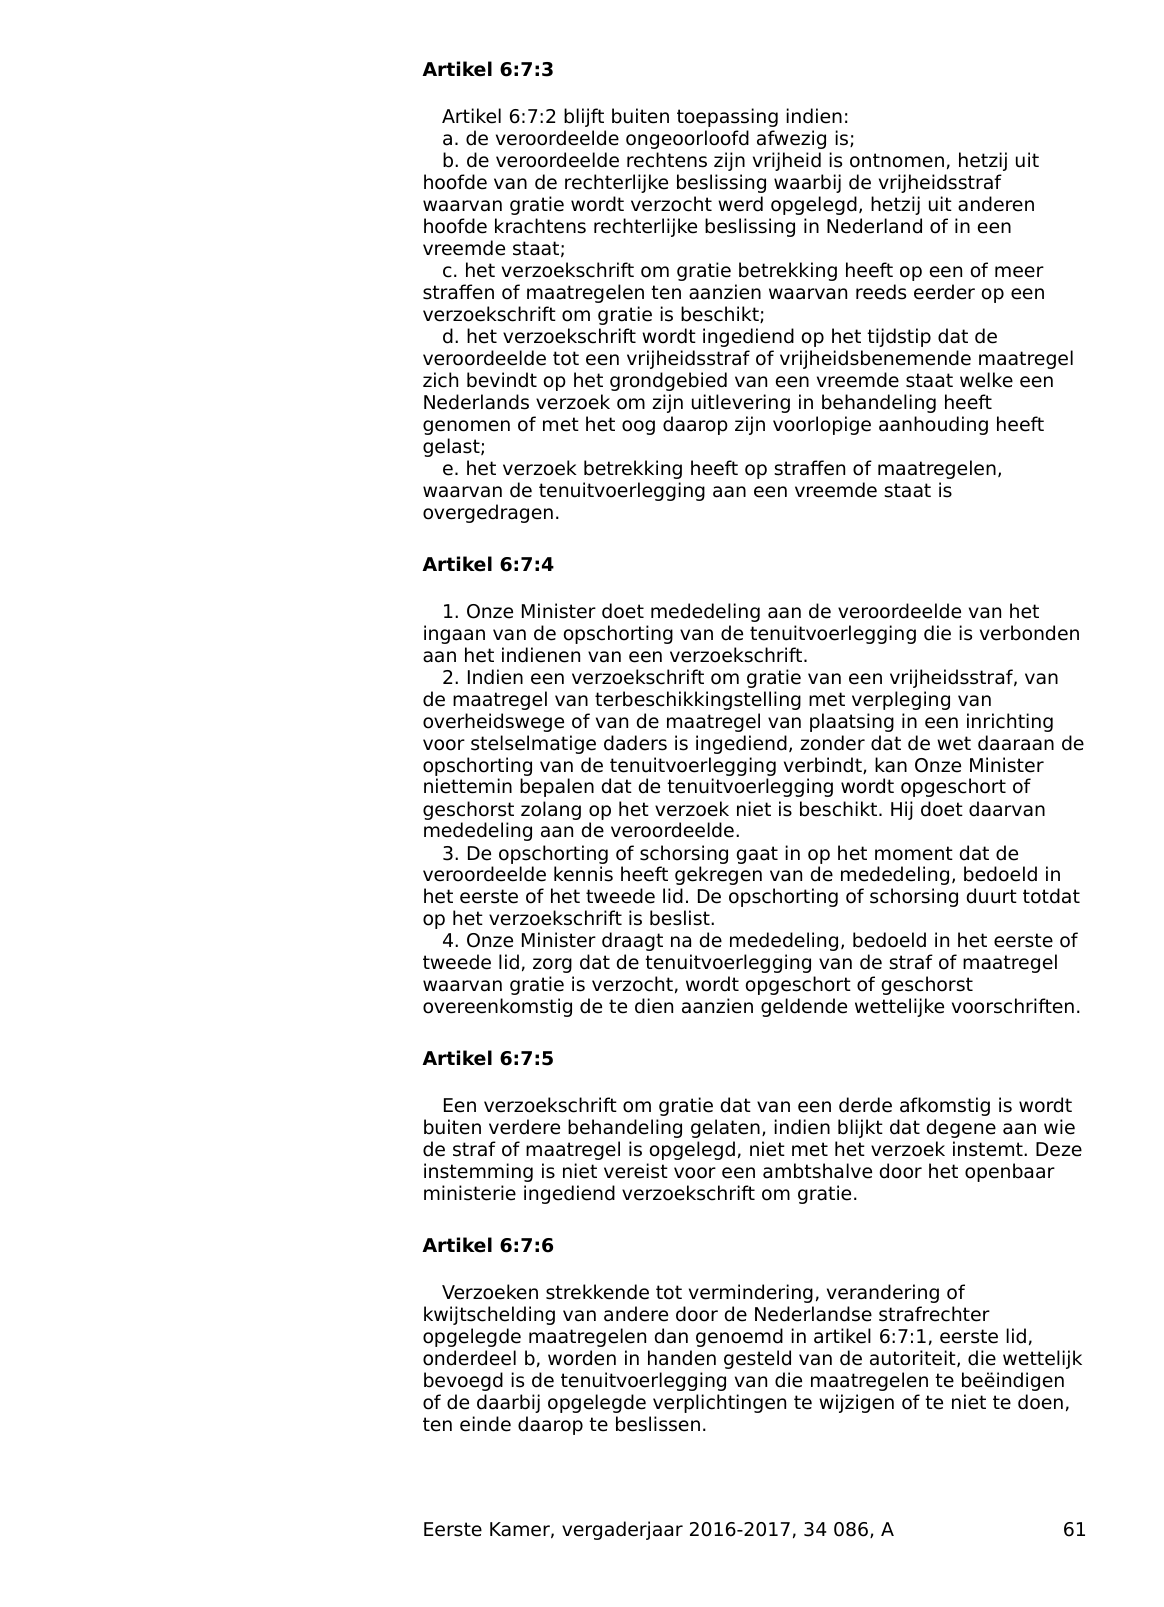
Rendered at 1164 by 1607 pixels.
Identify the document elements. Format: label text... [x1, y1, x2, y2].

subtitle Artikel 6:7:6 [422, 1235, 1087, 1257]
text 4. Onze Minister draagt na de mededeling, bedoeld in het eerste of tweede lid, zorg dat de tenuitvoerlegging van de straf of maatregel waarvan gratie is verzocht, wordt opgeschort of geschorst overeenkomstig de te dien aanzien geldende wettelijke voorschriften. [422, 930, 1087, 1018]
text e. het verzoek betrekking heeft op straffen of maatregelen, waarvan de tenuitvoerlegging aan een vreemde staat is overgedragen. [422, 458, 1087, 524]
text 1. Onze Minister doet mededeling aan de veroordeelde van het ingaan van de opschorting van de tenuitvoerlegging die is verbonden aan het indienen van een verzoekschrift. [422, 601, 1087, 667]
text Artikel 6:7:2 blijft buiten toepassing indien: [422, 106, 1087, 128]
text 3. De opschorting of schorsing gaat in op het moment dat de veroordeelde kennis heeft gekregen van de mededeling, bedoeld in het eerste of het tweede lid. De opschorting of schorsing duurt totdat op het verzoekschrift is beslist. [422, 842, 1087, 930]
text Een verzoekschrift om gratie dat van een derde afkomstig is wordt buiten verdere behandeling gelaten, indien blijkt dat degene aan wie de straf of maatregel is opgelegd, niet met het verzoek instemt. Deze instemming is niet vereist voor een ambtshalve door het openbaar ministerie ingediend verzoekschrift om gratie. [422, 1095, 1087, 1205]
text a. de veroordeelde ongeoorloofd afwezig is; [422, 128, 1087, 150]
text d. het verzoekschrift wordt ingediend op het tijdstip dat de veroordeelde tot een vrijheidsstraf of vrijheidsbenemende maatregel zich bevindt op het grondgebied van een vreemde staat welke een Nederlands verzoek om zijn uitlevering in behandeling heeft genomen of met het oog daarop zijn voorlopige aanhouding heeft gelast; [422, 326, 1087, 458]
text 2. Indien een verzoekschrift om gratie van een vrijheidsstraf, van de maatregel van terbeschikkingstelling met verpleging van overheidswege of van de maatregel van plaatsing in een inrichting voor stelselmatige daders is ingediend, zonder dat de wet daaraan de opschorting van de tenuitvoerlegging verbindt, kan Onze Minister niettemin bepalen dat de tenuitvoerlegging wordt opgeschort of geschorst zolang op het verzoek niet is beschikt. Hij doet daarvan mededeling aan de veroordeelde. [422, 667, 1087, 842]
text c. het verzoekschrift om gratie betrekking heeft op een of meer straffen of maatregelen ten aanzien waarvan reeds eerder op een verzoekschrift om gratie is beschikt; [422, 260, 1087, 326]
subtitle Artikel 6:7:5 [422, 1048, 1087, 1070]
subtitle Artikel 6:7:4 [422, 554, 1087, 576]
text Verzoeken strekkende tot vermindering, verandering of kwijtschelding van andere door de Nederlandse strafrechter opgelegde maatregelen dan genoemd in artikel 6:7:1, eerste lid, onderdeel b, worden in handen gesteld van de autoriteit, die wettelijk bevoegd is de tenuitvoerlegging van die maatregelen te beëindigen of de daarbij opgelegde verplichtingen te wijzigen of te niet te doen, ten einde daarop te beslissen. [422, 1282, 1087, 1436]
subtitle Artikel 6:7:3 [422, 59, 1087, 81]
text b. de veroordeelde rechtens zijn vrijheid is ontnomen, hetzij uit hoofde van de rechterlijke beslissing waarbij de vrijheidsstraf waarvan gratie wordt verzocht werd opgelegd, hetzij uit anderen hoofde krachtens rechterlijke beslissing in Nederland of in een vreemde staat; [422, 150, 1087, 260]
